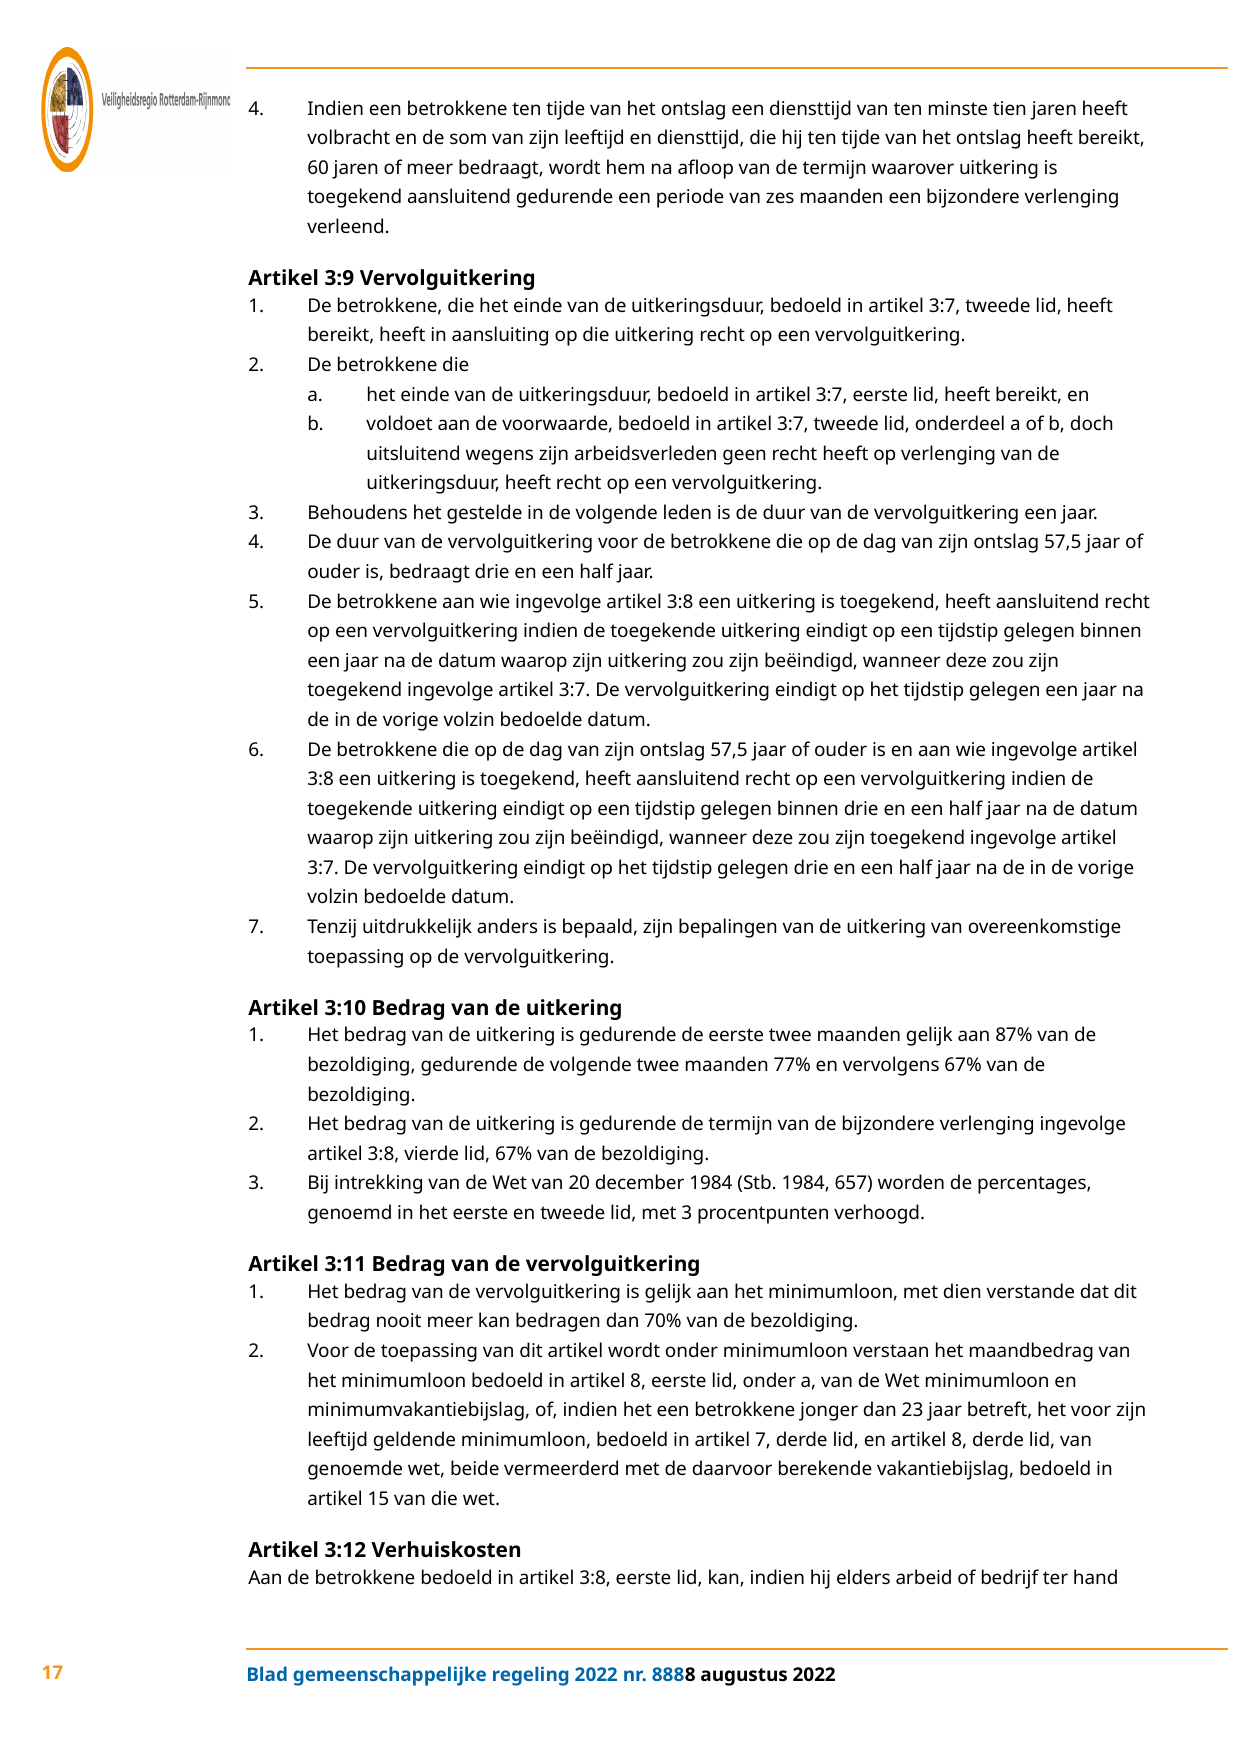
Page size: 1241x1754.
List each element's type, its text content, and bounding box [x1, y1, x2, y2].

list Het bedrag van de vervolguitkering is gelijk aan het minimumloon, met dien verstande dat dit bedrag nooit meer kan bedragen dan 70% van de bezoldiging. [248, 1278, 1152, 1333]
text Artikel 3:9 Vervolguitkering [248, 263, 1152, 292]
text Artikel 3:12 Verhuiskosten [248, 1536, 1152, 1564]
list Behoudens het gestelde in de volgende leden is de duur van de vervolguitkering een jaar. [248, 499, 1152, 525]
list De betrokkene, die het einde van de uitkeringsduur, bedoeld in artikel 3:7, tweede lid, heeft bereikt, heeft in aansluiting op die uitkering recht op een vervolguitkering. [248, 292, 1152, 347]
list Indien een betrokkene ten tijde van het ontslag een diensttijd van ten minste tien jaren heeft volbracht en de som van zijn leeftijd en diensttijd, die hij ten tijde van het ontslag heeft bereikt, 60 jaren of meer bedraagt, wordt hem na afloop van de termijn waarover uitkering is toegekend aansluitend gedurende een periode van zes maanden een bijzondere verlenging verleend. [248, 95, 1152, 239]
list voldoet aan de voorwaarde, bedoeld in artikel 3:7, tweede lid, onderdeel a of b, doch uitsluitend wegens zijn arbeidsverleden geen recht heeft op verlenging van de uitkeringsduur, heeft recht op een vervolguitkering. [307, 410, 1152, 495]
list Het bedrag van de uitkering is gedurende de eerste twee maanden gelijk aan 87% van de bezoldiging, gedurende de volgende twee maanden 77% en vervolgens 67% van de bezoldiging. [248, 1022, 1152, 1107]
text Aan de betrokkene bedoeld in artikel 3:8, eerste lid, kan, indien hij elders arbeid of bedrijf ter hand [248, 1564, 1152, 1590]
list De duur van de vervolguitkering voor de betrokkene die op de dag van zijn ontslag 57,5 jaar of ouder is, bedraagt drie en een half jaar. [248, 529, 1152, 584]
text Artikel 3:11 Bedrag van de vervolguitkering [248, 1249, 1152, 1278]
list Bij intrekking van de Wet van 20 december 1984 (Stb. 1984, 657) worden de percentages, genoemd in het eerste en tweede lid, met 3 procentpunten verhoogd. [248, 1169, 1152, 1225]
text Artikel 3:10 Bedrag van de uitkering [248, 993, 1152, 1022]
list De betrokkene die op de dag van zijn ontslag 57,5 jaar of ouder is en aan wie ingevolge artikel 3:8 een uitkering is toegekend, heeft aansluitend recht op een vervolguitkering indien de toegekende uitkering eindigt op een tijdstip gelegen binnen drie en een half jaar na de datum waarop zijn uitkering zou zijn beëindigd, wanneer deze zou zijn toegekend ingevolge artikel 3:7. De vervolguitkering eindigt op het tijdstip gelegen drie en een half jaar na de in de vorige volzin bedoelde datum. [248, 736, 1152, 909]
picture [41, 47, 231, 172]
list het einde van de uitkeringsduur, bedoeld in artikel 3:7, eerste lid, heeft bereikt, en [307, 381, 1152, 406]
list De betrokkene die [248, 351, 1152, 377]
list Voor de toepassing van dit artikel wordt onder minimumloon verstaan het maandbedrag van het minimumloon bedoeld in artikel 8, eerste lid, onder a, van de Wet minimumloon en minimumvakantiebijslag, of, indien het een betrokkene jonger dan 23 jaar betreft, het voor zijn leeftijd geldende minimumloon, bedoeld in artikel 7, derde lid, en artikel 8, derde lid, van genoemde wet, beide vermeerderd met de daarvoor berekende vakantiebijslag, bedoeld in artikel 15 van die wet. [248, 1337, 1152, 1511]
list De betrokkene aan wie ingevolge artikel 3:8 een uitkering is toegekend, heeft aansluitend recht op een vervolguitkering indien de toegekende uitkering eindigt op een tijdstip gelegen binnen een jaar na de datum waarop zijn uitkering zou zijn beëindigd, wanneer deze zou zijn toegekend ingevolge artikel 3:7. De vervolguitkering eindigt op het tijdstip gelegen een jaar na de in de vorige volzin bedoelde datum. [248, 588, 1152, 732]
list Tenzij uitdrukkelijk anders is bepaald, zijn bepalingen van de uitkering van overeenkomstige toepassing op de vervolguitkering. [248, 913, 1152, 968]
list Het bedrag van de uitkering is gedurende de termijn van de bijzondere verlenging ingevolge artikel 3:8, vierde lid, 67% van de bezoldiging. [248, 1110, 1152, 1166]
